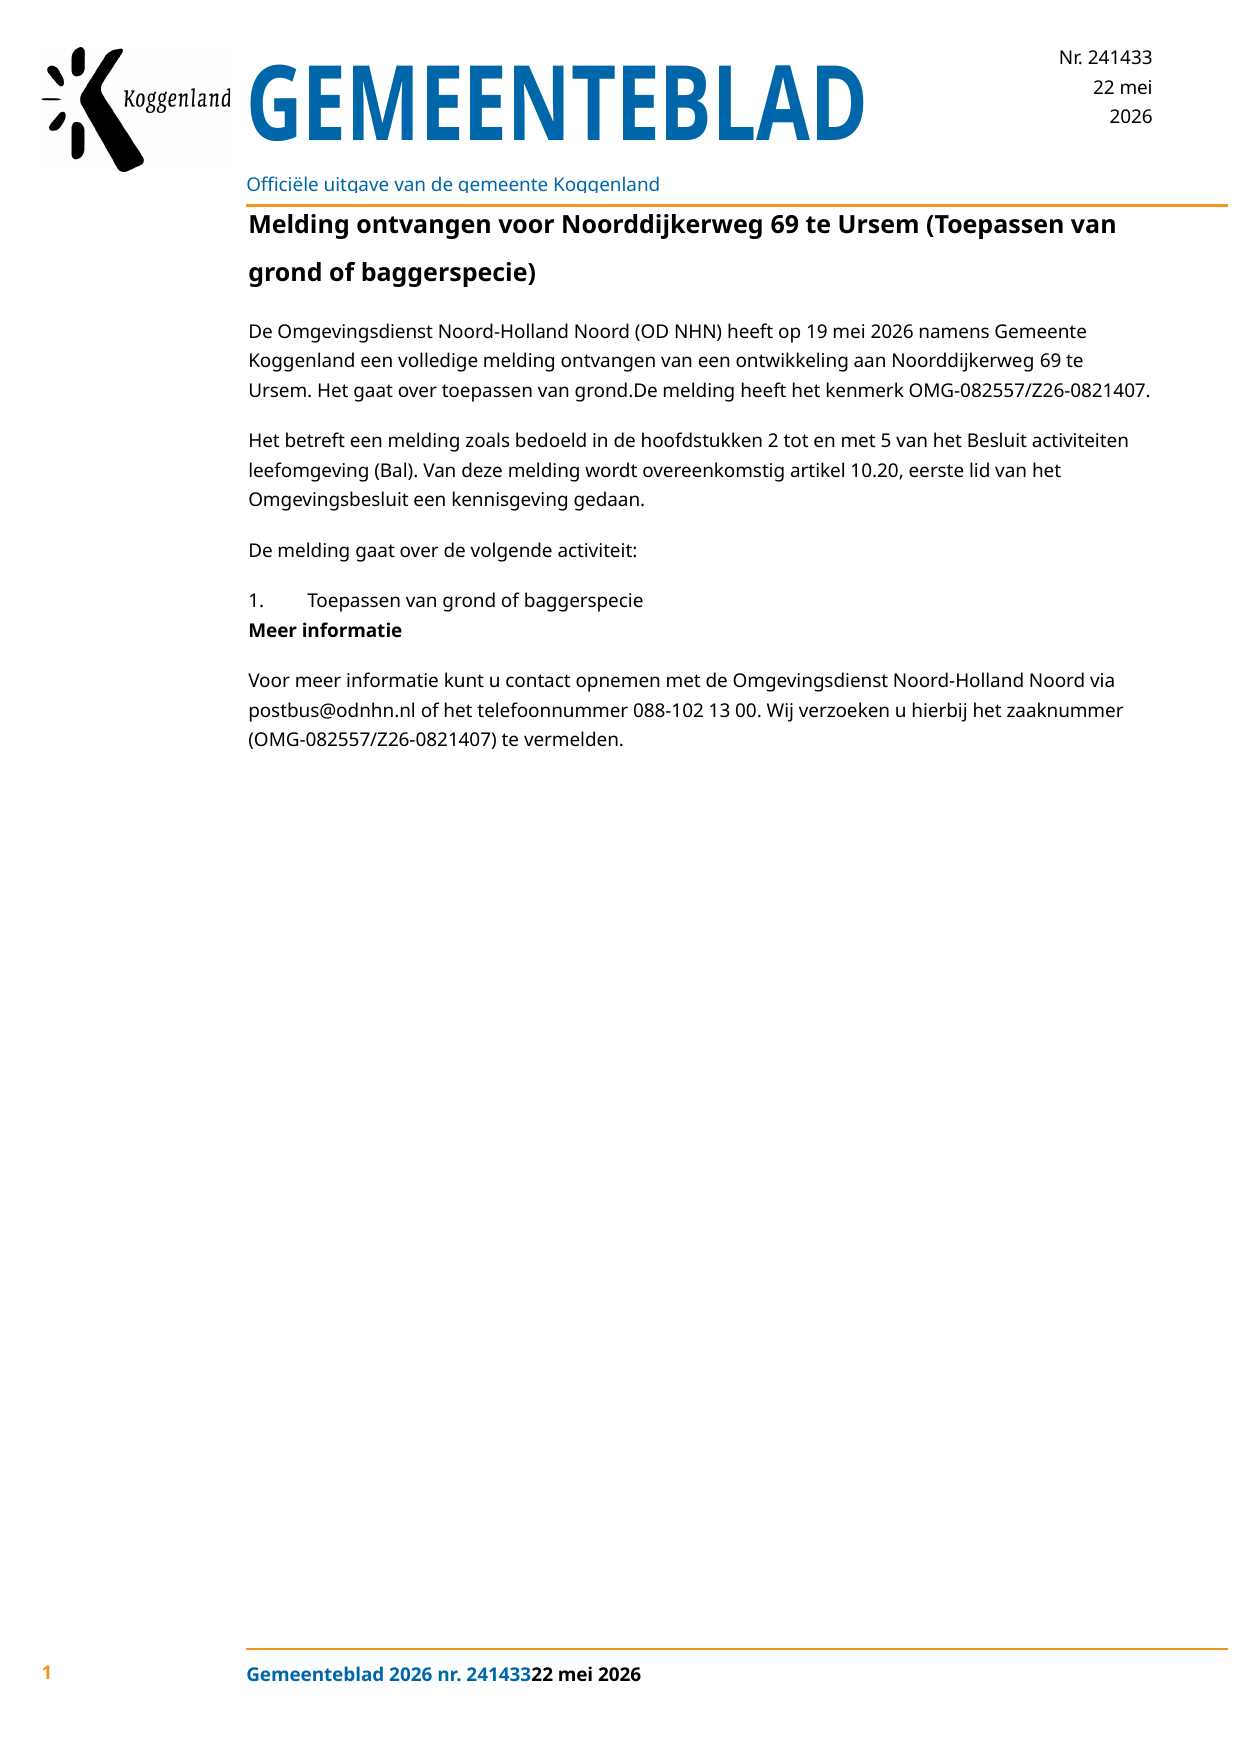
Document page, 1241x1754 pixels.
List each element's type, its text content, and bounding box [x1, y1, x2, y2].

text Meer informatie [248, 617, 1152, 643]
list Toepassen van grond of baggerspecie [248, 587, 1152, 613]
text Melding ontvangen voor Noorddijkerweg 69 te Ursem (Toepassen van grond of baggerspecie) [248, 207, 1152, 288]
text De melding gaat over de volgende activiteit: [248, 537, 1152, 563]
text De Omgevingsdienst Noord-Holland Noord (OD NHN) heeft op 19 mei 2026 namens Gemeente Koggenland een volledige melding ontvangen van een ontwikkeling aan Noorddijkerweg 69 te Ursem. Het gaat over toepassen van grond.De melding heeft het kenmerk OMG-082557/Z26-0821407. [248, 318, 1152, 403]
text Voor meer informatie kunt u contact opnemen met de Omgevingsdienst Noord-Holland Noord via postbus@odnhn.nl of het telefoonnummer 088-102 13 00. Wij verzoeken u hierbij het zaaknummer (OMG-082557/Z26-0821407) te vermelden. [248, 667, 1152, 752]
picture [41, 47, 231, 172]
text Het betreft een melding zoals bedoeld in de hoofdstukken 2 tot en met 5 van het Besluit activiteiten leefomgeving (Bal). Van deze melding wordt overeenkomstig artikel 10.20, eerste lid van het Omgevingsbesluit een kennisgeving gedaan. [248, 427, 1152, 512]
